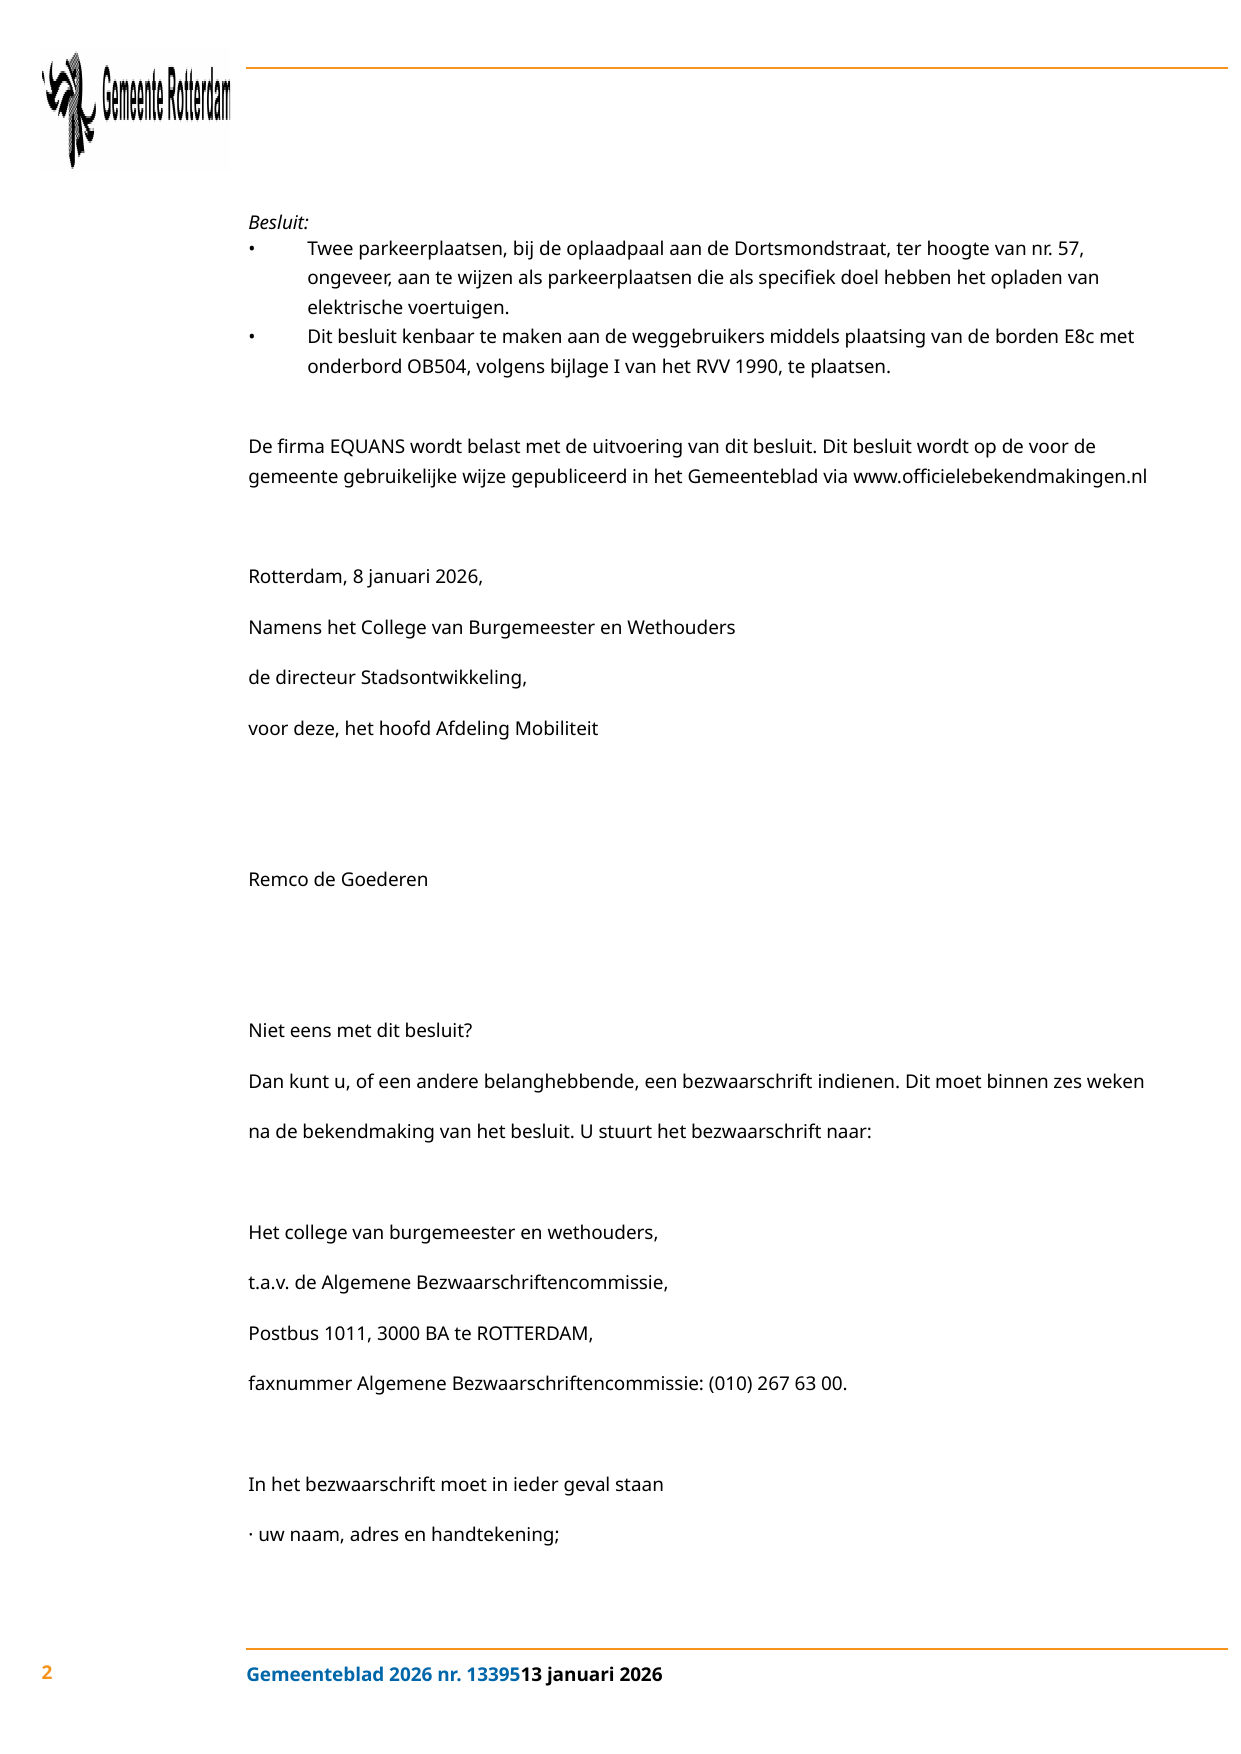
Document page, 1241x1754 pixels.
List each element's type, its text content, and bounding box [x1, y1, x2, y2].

picture [41, 47, 231, 172]
text na de bekendmaking van het besluit. U stuurt het bezwaarschrift naar: [248, 1118, 1152, 1144]
text Besluit: [248, 209, 1152, 235]
list Dit besluit kenbaar te maken aan de weggebruikers middels plaatsing van de borden E8c met onderbord OB504, volgens bijlage I van het RVV 1990, te plaatsen. [248, 324, 1152, 379]
text Het college van burgemeester en wethouders, [248, 1219, 1152, 1245]
text t.a.v. de Algemene Bezwaarschriftencommissie, [248, 1269, 1152, 1295]
text Dan kunt u, of een andere belanghebbende, een bezwaarschrift indienen. Dit moet binnen zes weken [248, 1068, 1152, 1093]
text Niet eens met dit besluit? [248, 1017, 1152, 1043]
text Namens het College van Burgemeester en Wethouders [248, 614, 1152, 640]
text de directeur Stadsontwikkeling, [248, 664, 1152, 690]
text Postbus 1011, 3000 BA te ROTTERDAM, [248, 1320, 1152, 1346]
list Twee parkeerplaatsen, bij de oplaadpaal aan de Dortsmondstraat, ter hoogte van nr. 57, ongeveer, aan te wijzen als parkeerplaatsen die als specifiek doel hebben het opladen van elektrische voertuigen. [248, 235, 1152, 320]
text In het bezwaarschrift moet in ieder geval staan [248, 1471, 1152, 1497]
text Remco de Goederen [248, 866, 1152, 892]
text Rotterdam, 8 januari 2026, [248, 564, 1152, 589]
text · uw naam, adres en handtekening; [248, 1522, 1152, 1547]
text faxnummer Algemene Bezwaarschriftencommissie: (010) 267 63 00. [248, 1370, 1152, 1396]
text voor deze, het hoofd Afdeling Mobiliteit [248, 715, 1152, 741]
text De firma EQUANS wordt belast met de uitvoering van dit besluit. Dit besluit wordt op de voor de gemeente gebruikelijke wijze gepubliceerd in het Gemeenteblad via www.officielebekendmakingen.nl [248, 433, 1152, 488]
